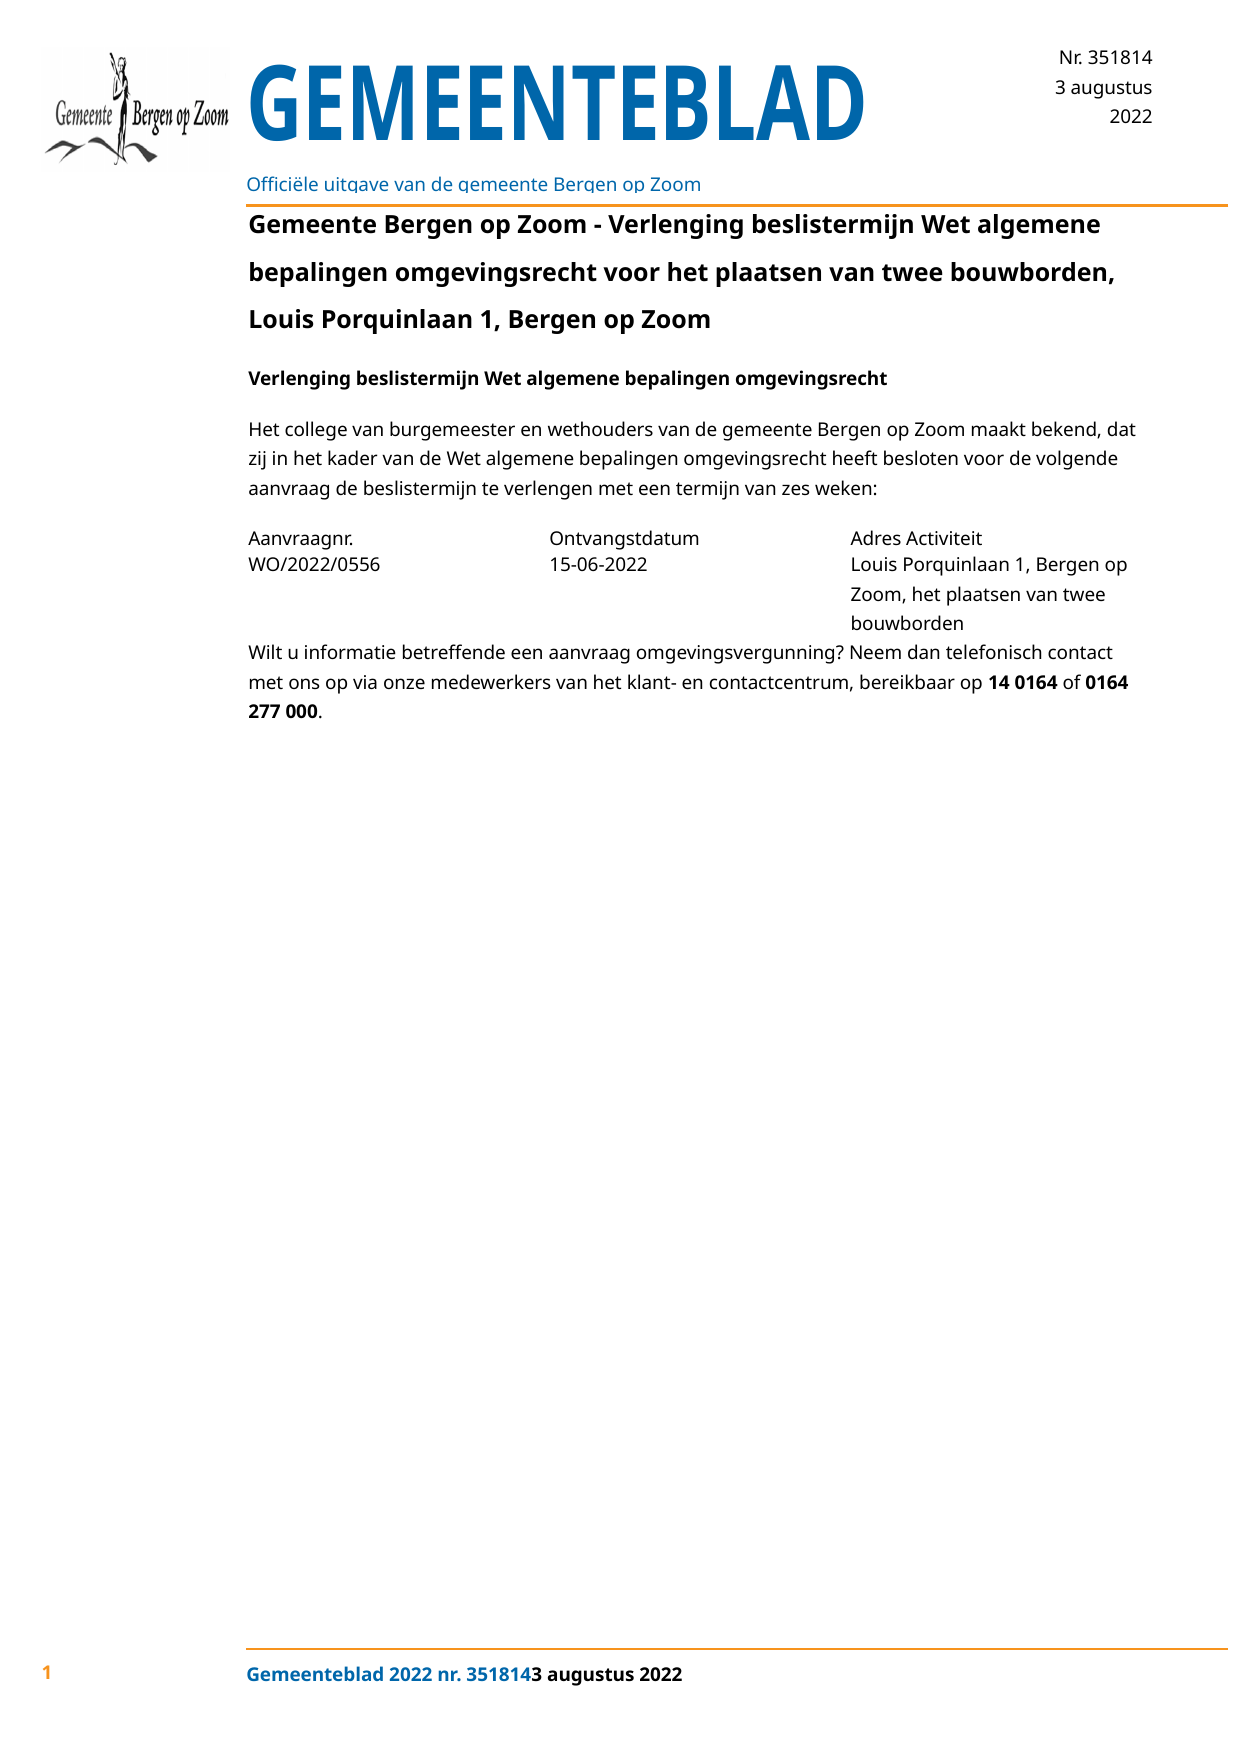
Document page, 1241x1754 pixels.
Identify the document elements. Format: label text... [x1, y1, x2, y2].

table_header Ontvangstdatum [549, 526, 850, 551]
text Het college van burgemeester en wethouders van de gemeente Bergen op Zoom maakt bekend, dat zij in het kader van de Wet algemene bepalingen omgevingsrecht heeft besloten voor de volgende aanvraag de beslistermijn te verlengen met een termijn van zes weken: [248, 416, 1152, 501]
text Gemeente Bergen op Zoom - Verlenging beslistermijn Wet algemene bepalingen omgevingsrecht voor het plaatsen van twee bouwborden, Louis Porquinlaan 1, Bergen op Zoom [248, 207, 1152, 336]
text Verlenging beslistermijn Wet algemene bepalingen omgevingsrecht [248, 366, 1152, 391]
table_cell Louis Porquinlaan 1, Bergen op Zoom, het plaatsen van twee bouwborden [850, 551, 1152, 636]
table_cell WO/2022/0556 [248, 551, 549, 636]
picture [41, 47, 231, 172]
table_header Adres Activiteit [850, 526, 1152, 551]
text Wilt u informatie betreffende een aanvraag omgevingsvergunning? Neem dan telefonisch contact met ons op via onze medewerkers van het klant- en contactcentrum, bereikbaar op 14 0164 of 0164 277 000. [248, 639, 1152, 724]
table_header Aanvraagnr. [248, 526, 549, 551]
table_cell 15-06-2022 [549, 551, 850, 636]
